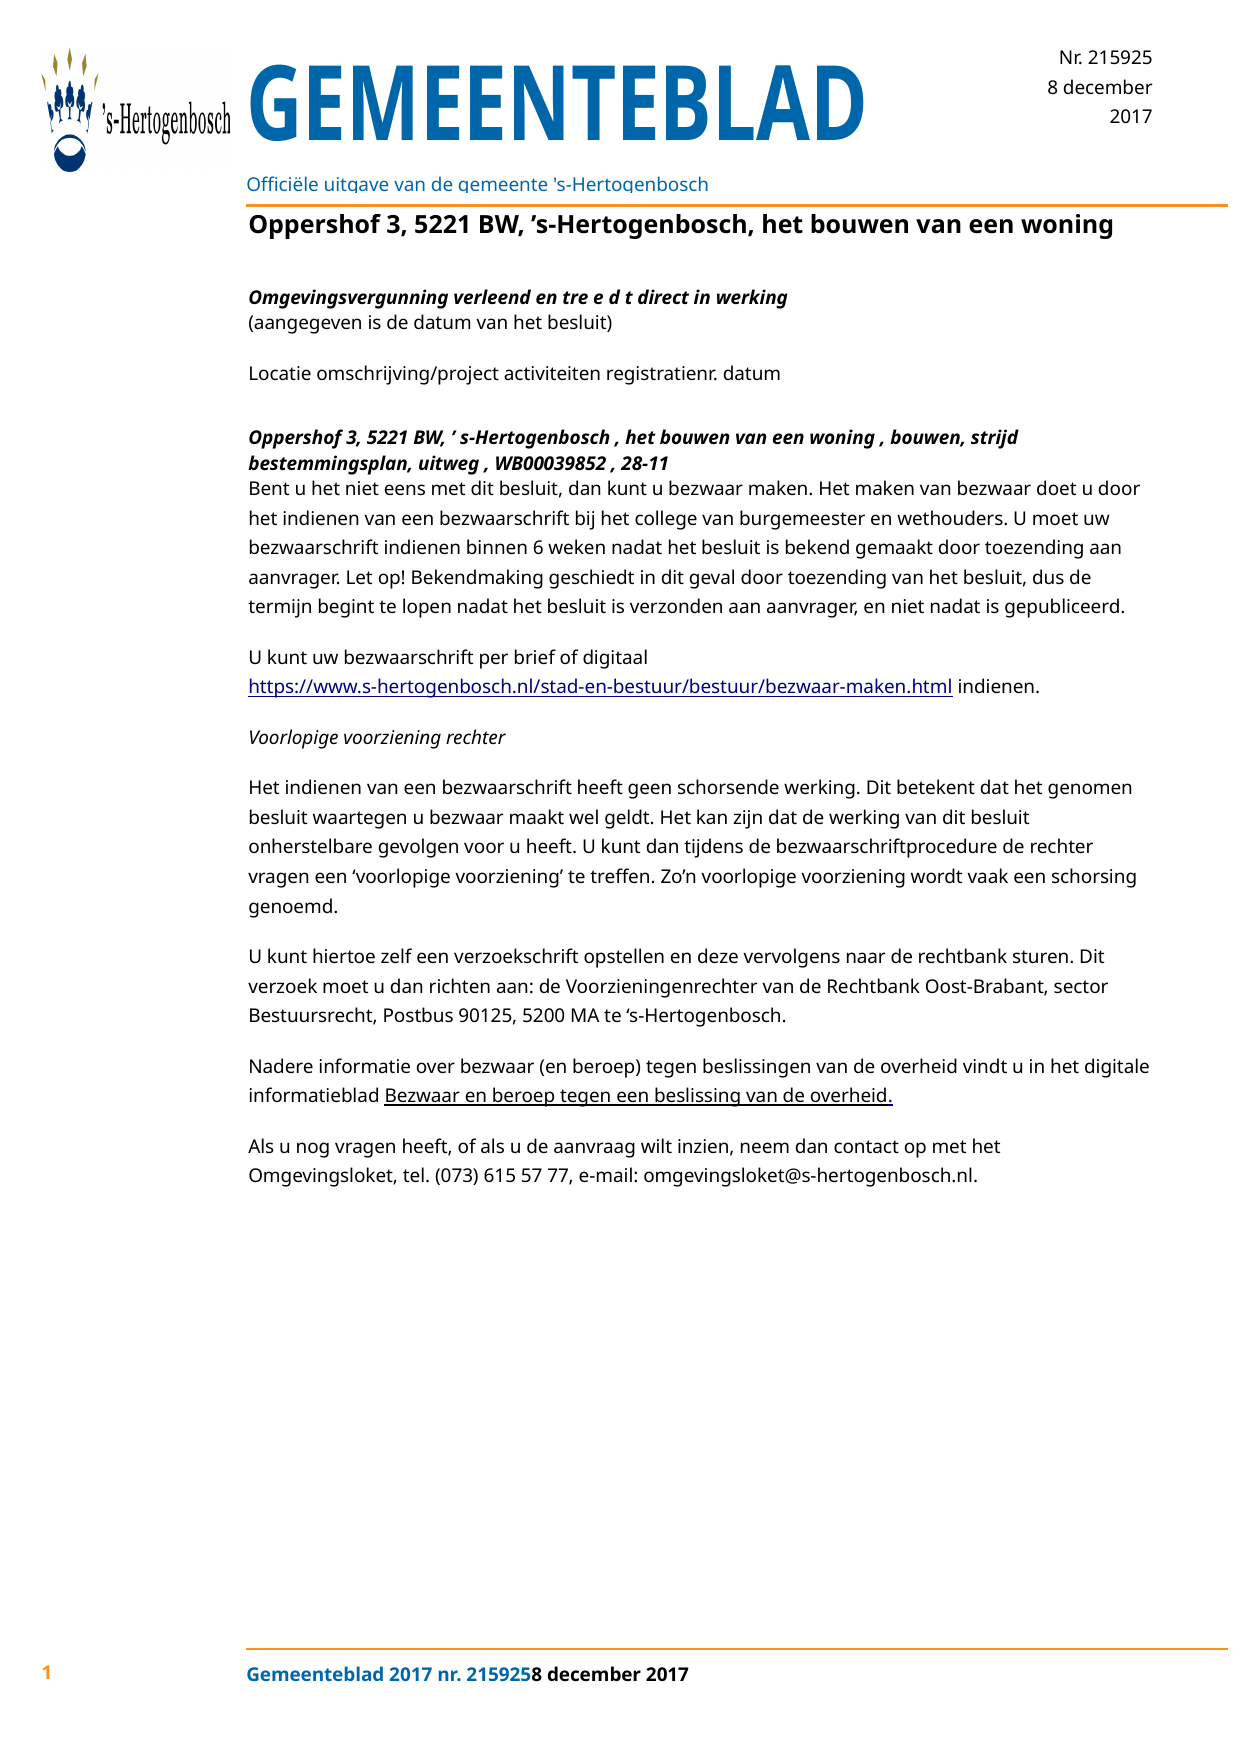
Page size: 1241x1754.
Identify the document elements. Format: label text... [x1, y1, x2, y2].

text Locatie omschrijving/project activiteiten registratienr. datum [248, 360, 1152, 386]
text U kunt uw bezwaarschrift per brief of digitaal https://www.s-hertogenbosch.nl/stad-en-bestuur/bestuur/bezwaar-maken.html indienen. [248, 644, 1152, 699]
text Als u nog vragen heeft, of als u de aanvraag wilt inzien, neem dan contact op met het Omgevingsloket, tel. (073) 615 57 77, e-mail: omgevingsloket@s-hertogenbosch.nl. [248, 1133, 1152, 1188]
text Nadere informatie over bezwaar (en beroep) tegen beslissingen van de overheid vindt u in het digitale informatieblad Bezwaar en beroep tegen een beslissing van de overheid. [248, 1053, 1152, 1108]
picture [41, 47, 231, 172]
text Oppershof 3, 5221 BW, ’s-Hertogenbosch, het bouwen van een woning [248, 207, 1152, 241]
text Oppershof 3, 5221 BW, ’ s-Hertogenbosch , het bouwen van een woning , bouwen, strijd bestemmingsplan, uitweg , WB00039852 , 28-11 [248, 424, 1152, 475]
text Voorlopige voorziening rechter [248, 724, 1152, 750]
text (aangegeven is de datum van het besluit) [248, 309, 1152, 335]
text Bent u het niet eens met dit besluit, dan kunt u bezwaar maken. Het maken van bezwaar doet u door het indienen van een bezwaarschrift bij het college van burgemeester en wethouders. U moet uw bezwaarschrift indienen binnen 6 weken nadat het besluit is bekend gemaakt door toezending aan aanvrager. Let op! Bekendmaking geschiedt in dit geval door toezending van het besluit, dus de termijn begint te lopen nadat het besluit is verzonden aan aanvrager, en niet nadat is gepubliceerd. [248, 475, 1152, 619]
text Omgevingsvergunning verleend en tre e d t direct in werking [248, 284, 1152, 309]
text Het indienen van een bezwaarschrift heeft geen schorsende werking. Dit betekent dat het genomen besluit waartegen u bezwaar maakt wel geldt. Het kan zijn dat de werking van dit besluit onherstelbare gevolgen voor u heeft. U kunt dan tijdens de bezwaarschriftprocedure de rechter vragen een ‘voorlopige voorziening’ te treffen. Zo’n voorlopige voorziening wordt vaak een schorsing genoemd. [248, 774, 1152, 919]
text U kunt hiertoe zelf een verzoekschrift opstellen en deze vervolgens naar de rechtbank sturen. Dit verzoek moet u dan richten aan: de Voorzieningenrechter van de Rechtbank Oost-Brabant, sector Bestuursrecht, Postbus 90125, 5200 MA te ‘s-Hertogenbosch. [248, 943, 1152, 1028]
